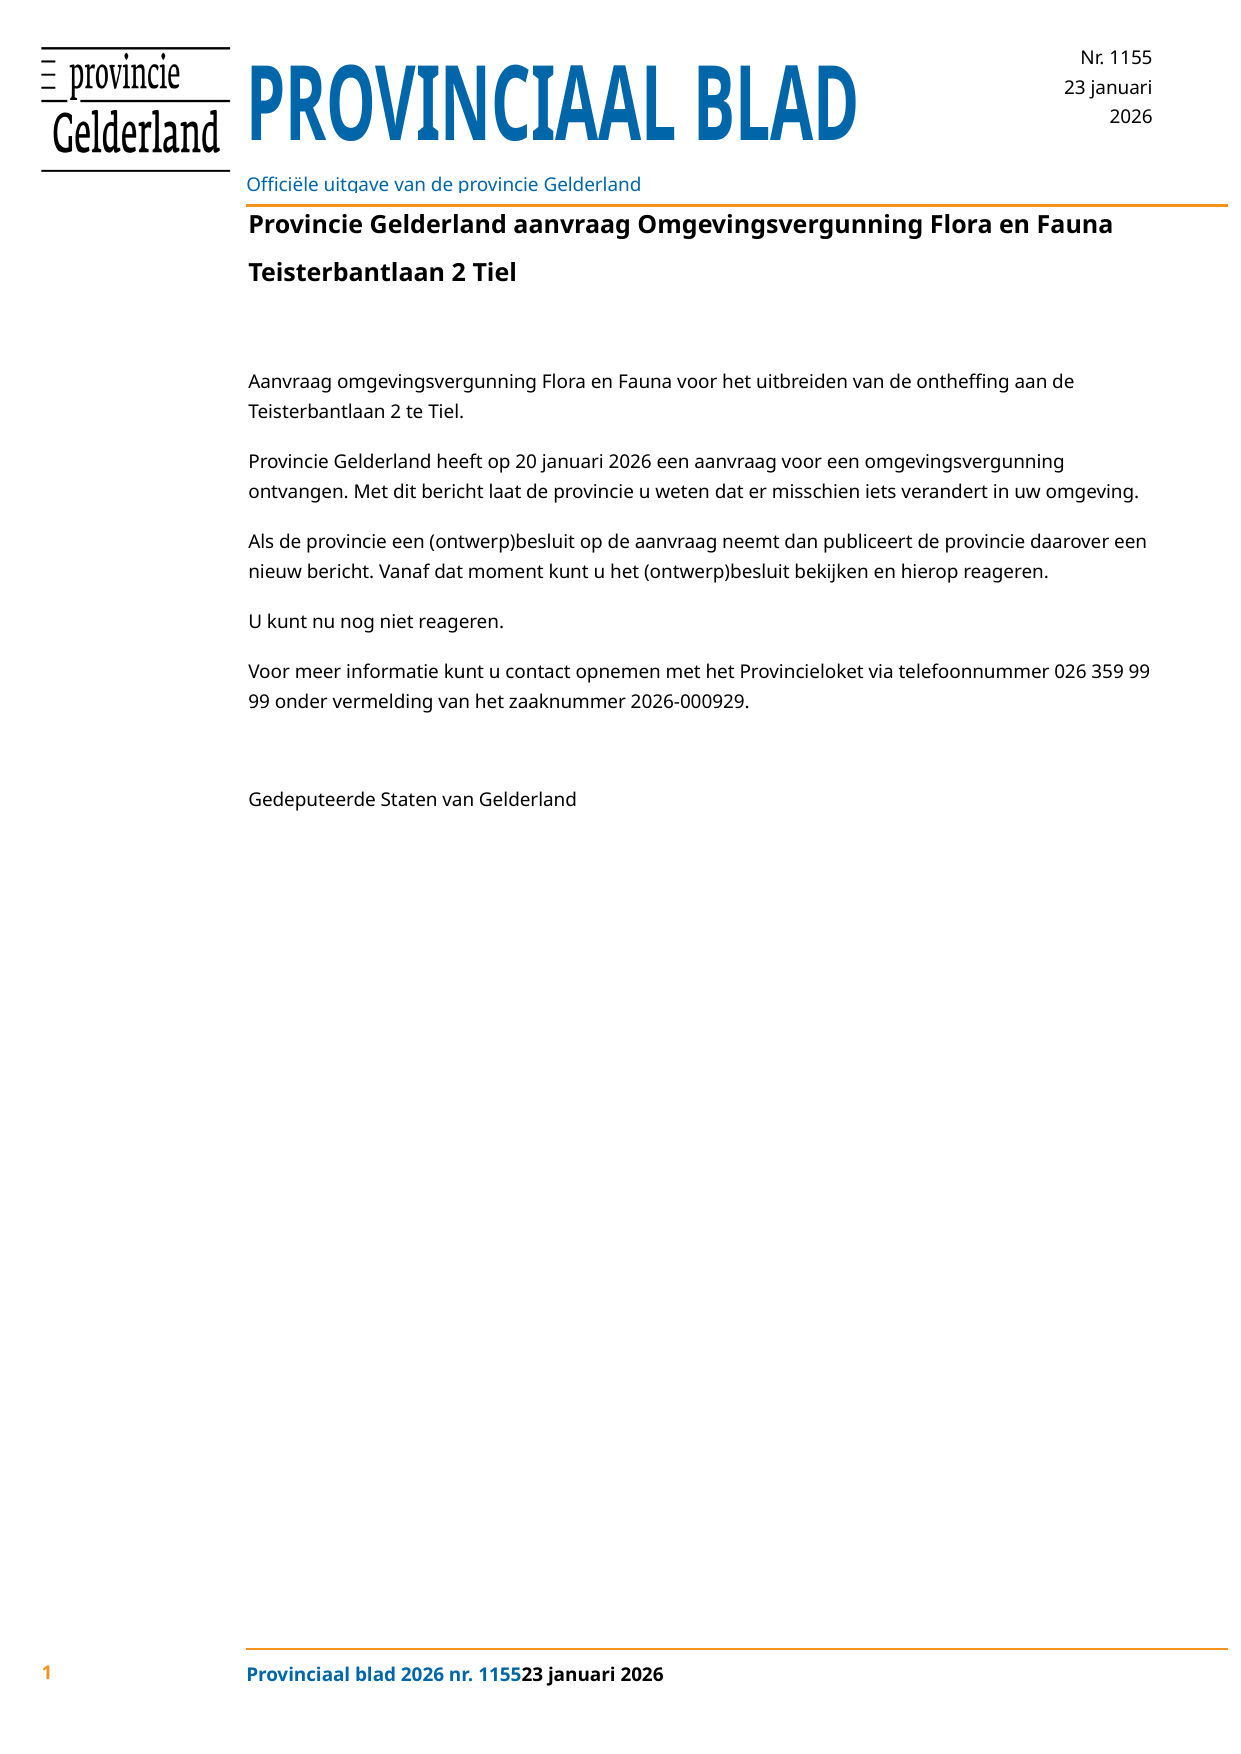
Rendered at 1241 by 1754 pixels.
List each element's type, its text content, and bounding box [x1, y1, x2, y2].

text Voor meer informatie kunt u contact opnemen met het Provincieloket via telefoonnummer 026 359 99 99 onder vermelding van het zaaknummer 2026-000929. [248, 659, 1152, 714]
text Als de provincie een (ontwerp)besluit op de aanvraag neemt dan publiceert de provincie daarover een nieuw bericht. Vanaf dat moment kunt u het (ontwerp)besluit bekijken en hierop reageren. [248, 528, 1152, 584]
text Gedeputeerde Staten van Gelderland [248, 787, 1152, 812]
text Provincie Gelderland heeft op 20 januari 2026 een aanvraag voor een omgevingsvergunning ontvangen. Met dit bericht laat de provincie u weten dat er misschien iets verandert in uw omgeving. [248, 448, 1152, 504]
text Provincie Gelderland aanvraag Omgevingsvergunning Flora en Fauna Teisterbantlaan 2 Tiel [248, 207, 1152, 288]
text U kunt nu nog niet reageren. [248, 608, 1152, 634]
text Aanvraag omgevingsvergunning Flora en Fauna voor het uitbreiden van de ontheffing aan de Teisterbantlaan 2 te Tiel. [248, 368, 1152, 424]
picture [41, 47, 231, 172]
